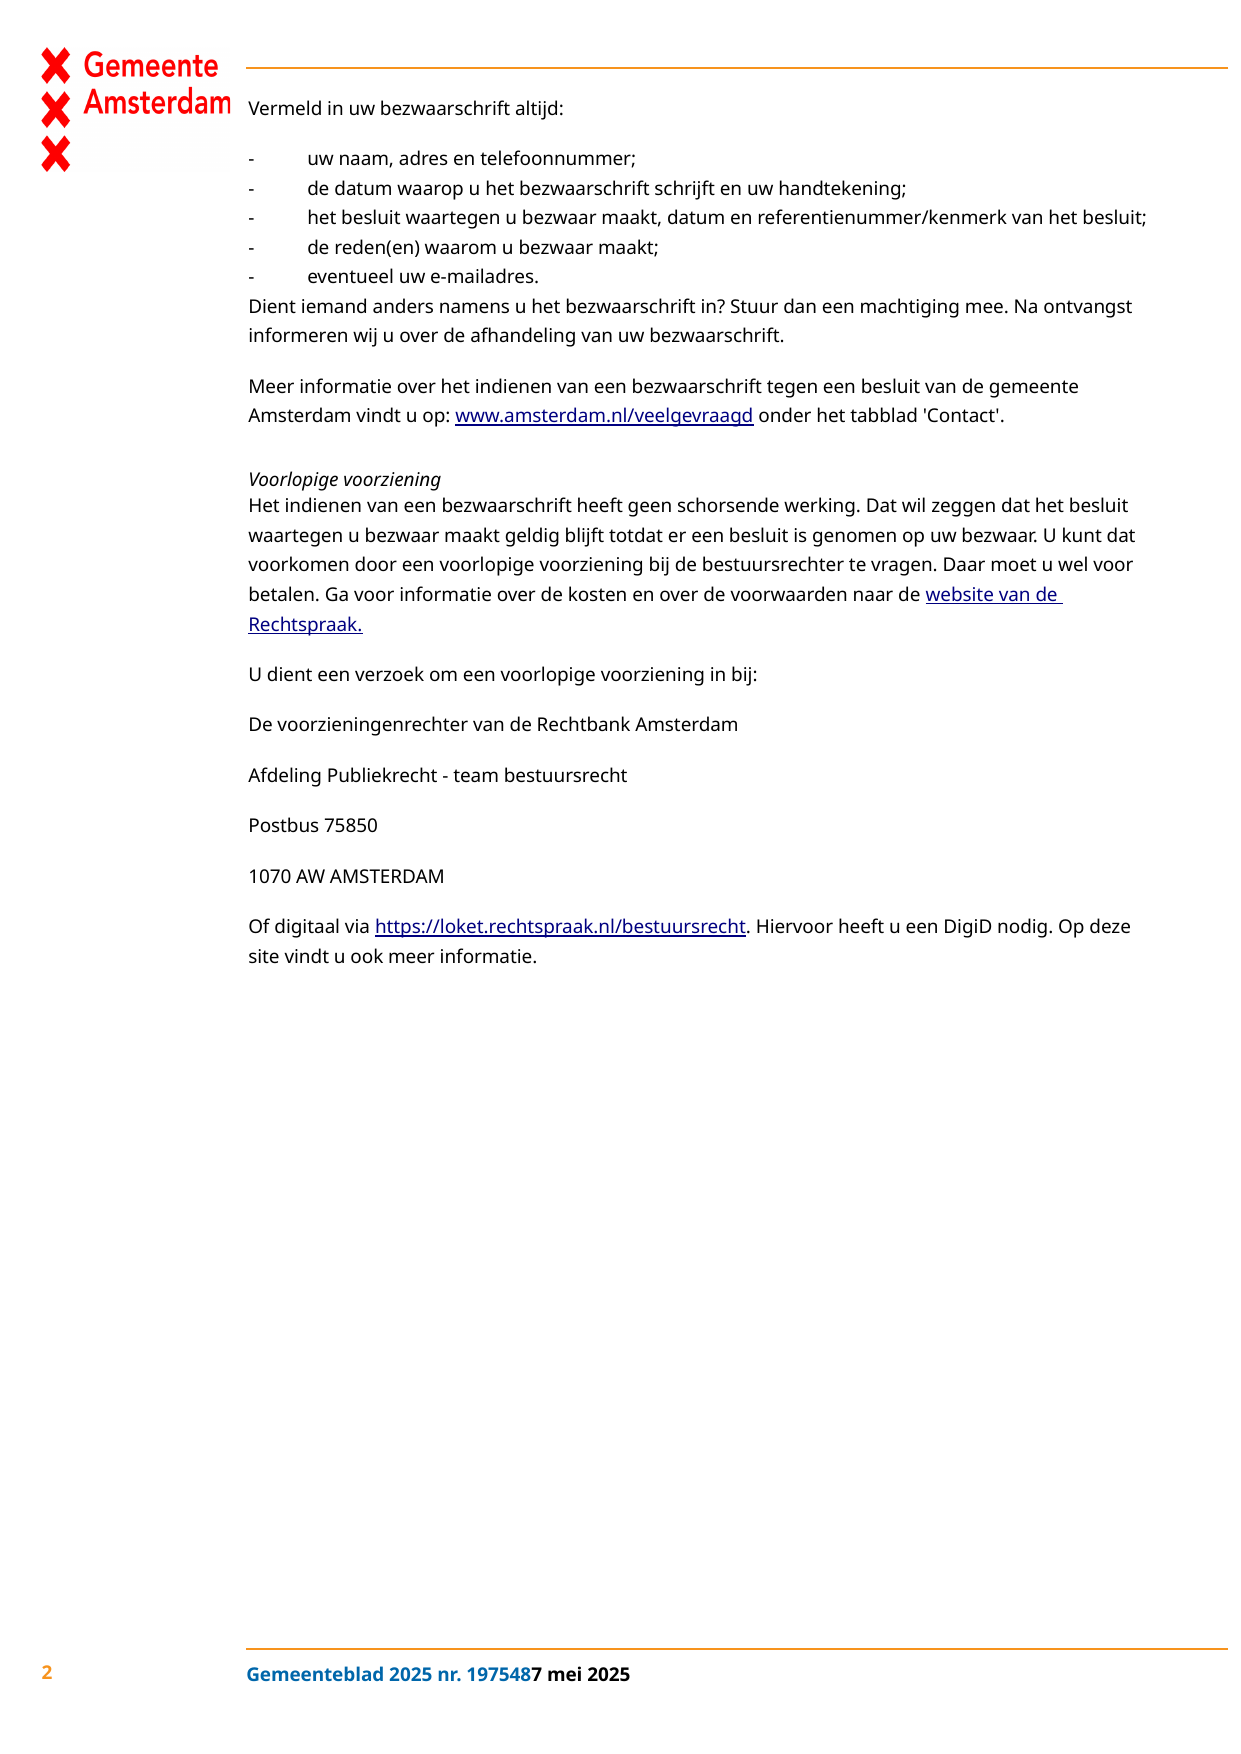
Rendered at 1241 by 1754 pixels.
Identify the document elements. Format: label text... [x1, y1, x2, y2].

text Het indienen van een bezwaarschrift heeft geen schorsende werking. Dat wil zeggen dat het besluit waartegen u bezwaar maakt geldig blijft totdat er een besluit is genomen op uw bezwaar. U kunt dat voorkomen door een voorlopige voorziening bij de bestuursrechter te vragen. Daar moet u wel voor betalen. Ga voor informatie over de kosten en over de voorwaarden naar de website van de Rechtspraak. [248, 492, 1152, 636]
text Afdeling Publiekrecht - team bestuursrecht [248, 762, 1152, 788]
text Dient iemand anders namens u het bezwaarschrift in? Stuur dan een machtiging mee. Na ontvangst informeren wij u over de afhandeling van uw bezwaarschrift. [248, 293, 1152, 348]
text Of digitaal via https://loket.rechtspraak.nl/bestuursrecht. Hiervoor heeft u een DigiD nodig. Op deze site vindt u ook meer informatie. [248, 913, 1152, 968]
text Voorlopige voorziening [248, 467, 1152, 492]
list de reden(en) waarom u bezwaar maakt; [248, 234, 1152, 260]
text Vermeld in uw bezwaarschrift altijd: [248, 95, 1152, 121]
text Postbus 75850 [248, 812, 1152, 838]
text De voorzieningenrechter van de Rechtbank Amsterdam [248, 712, 1152, 737]
list de datum waarop u het bezwaarschrift schrijft en uw handtekening; [248, 175, 1152, 201]
list uw naam, adres en telefoonnummer; [248, 145, 1152, 171]
text U dient een verzoek om een voorlopige voorziening in bij: [248, 661, 1152, 687]
text Meer informatie over het indienen van een bezwaarschrift tegen een besluit van de gemeente Amsterdam vindt u op: www.amsterdam.nl/veelgevraagd onder het tabblad 'Contact'. [248, 373, 1152, 428]
text 1070 AW AMSTERDAM [248, 863, 1152, 888]
list het besluit waartegen u bezwaar maakt, datum en referentienummer/kenmerk van het besluit; [248, 204, 1152, 230]
picture [41, 47, 231, 172]
list eventueel uw e-mailadres. [248, 263, 1152, 289]
